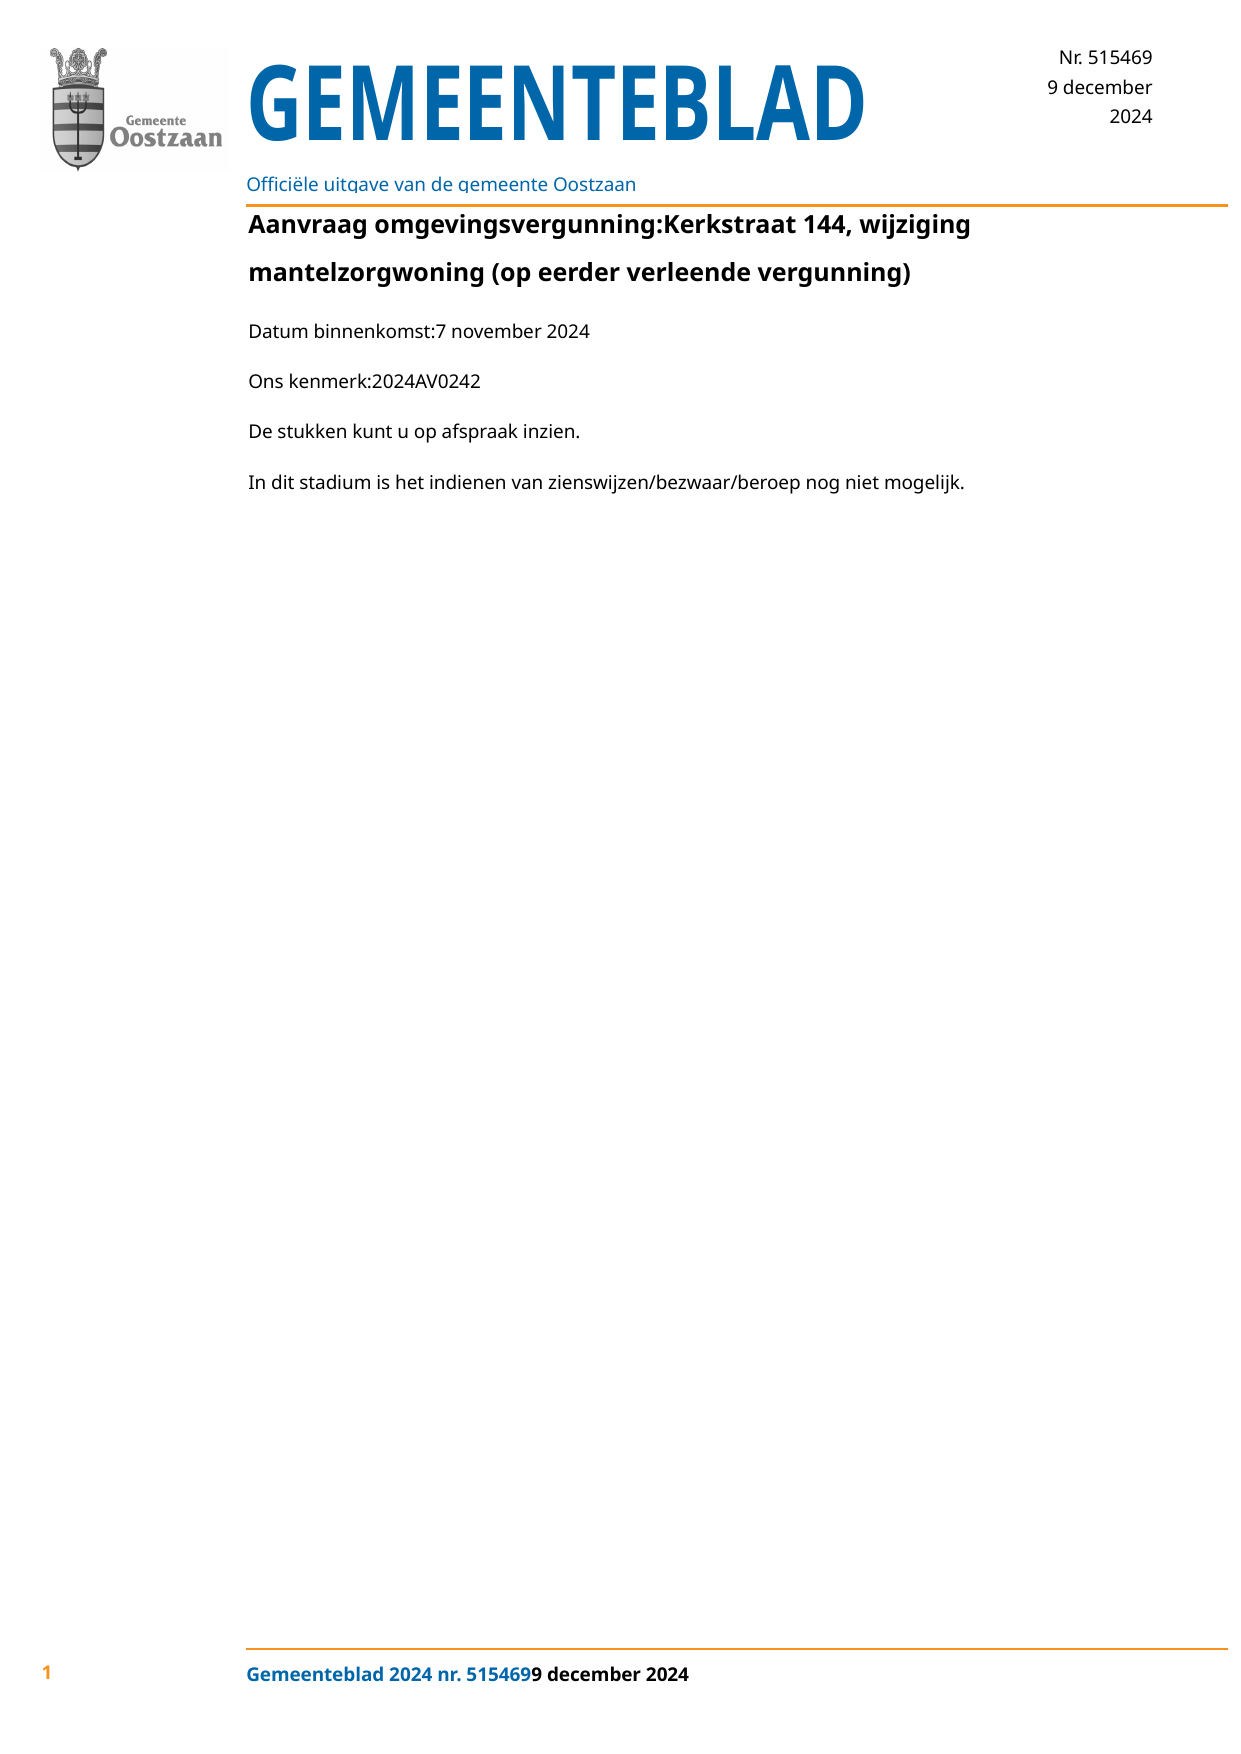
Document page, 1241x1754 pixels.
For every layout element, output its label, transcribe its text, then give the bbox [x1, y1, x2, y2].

text Datum binnenkomst:7 november 2024 [248, 318, 1152, 344]
text Ons kenmerk:2024AV0242 [248, 368, 1152, 394]
text In dit stadium is het indienen van zienswijzen/bezwaar/beroep nog niet mogelijk. [248, 469, 1152, 495]
picture [41, 47, 231, 172]
text Aanvraag omgevingsvergunning:Kerkstraat 144, wijziging mantelzorgwoning (op eerder verleende vergunning) [248, 207, 1152, 288]
text De stukken kunt u op afspraak inzien. [248, 419, 1152, 444]
